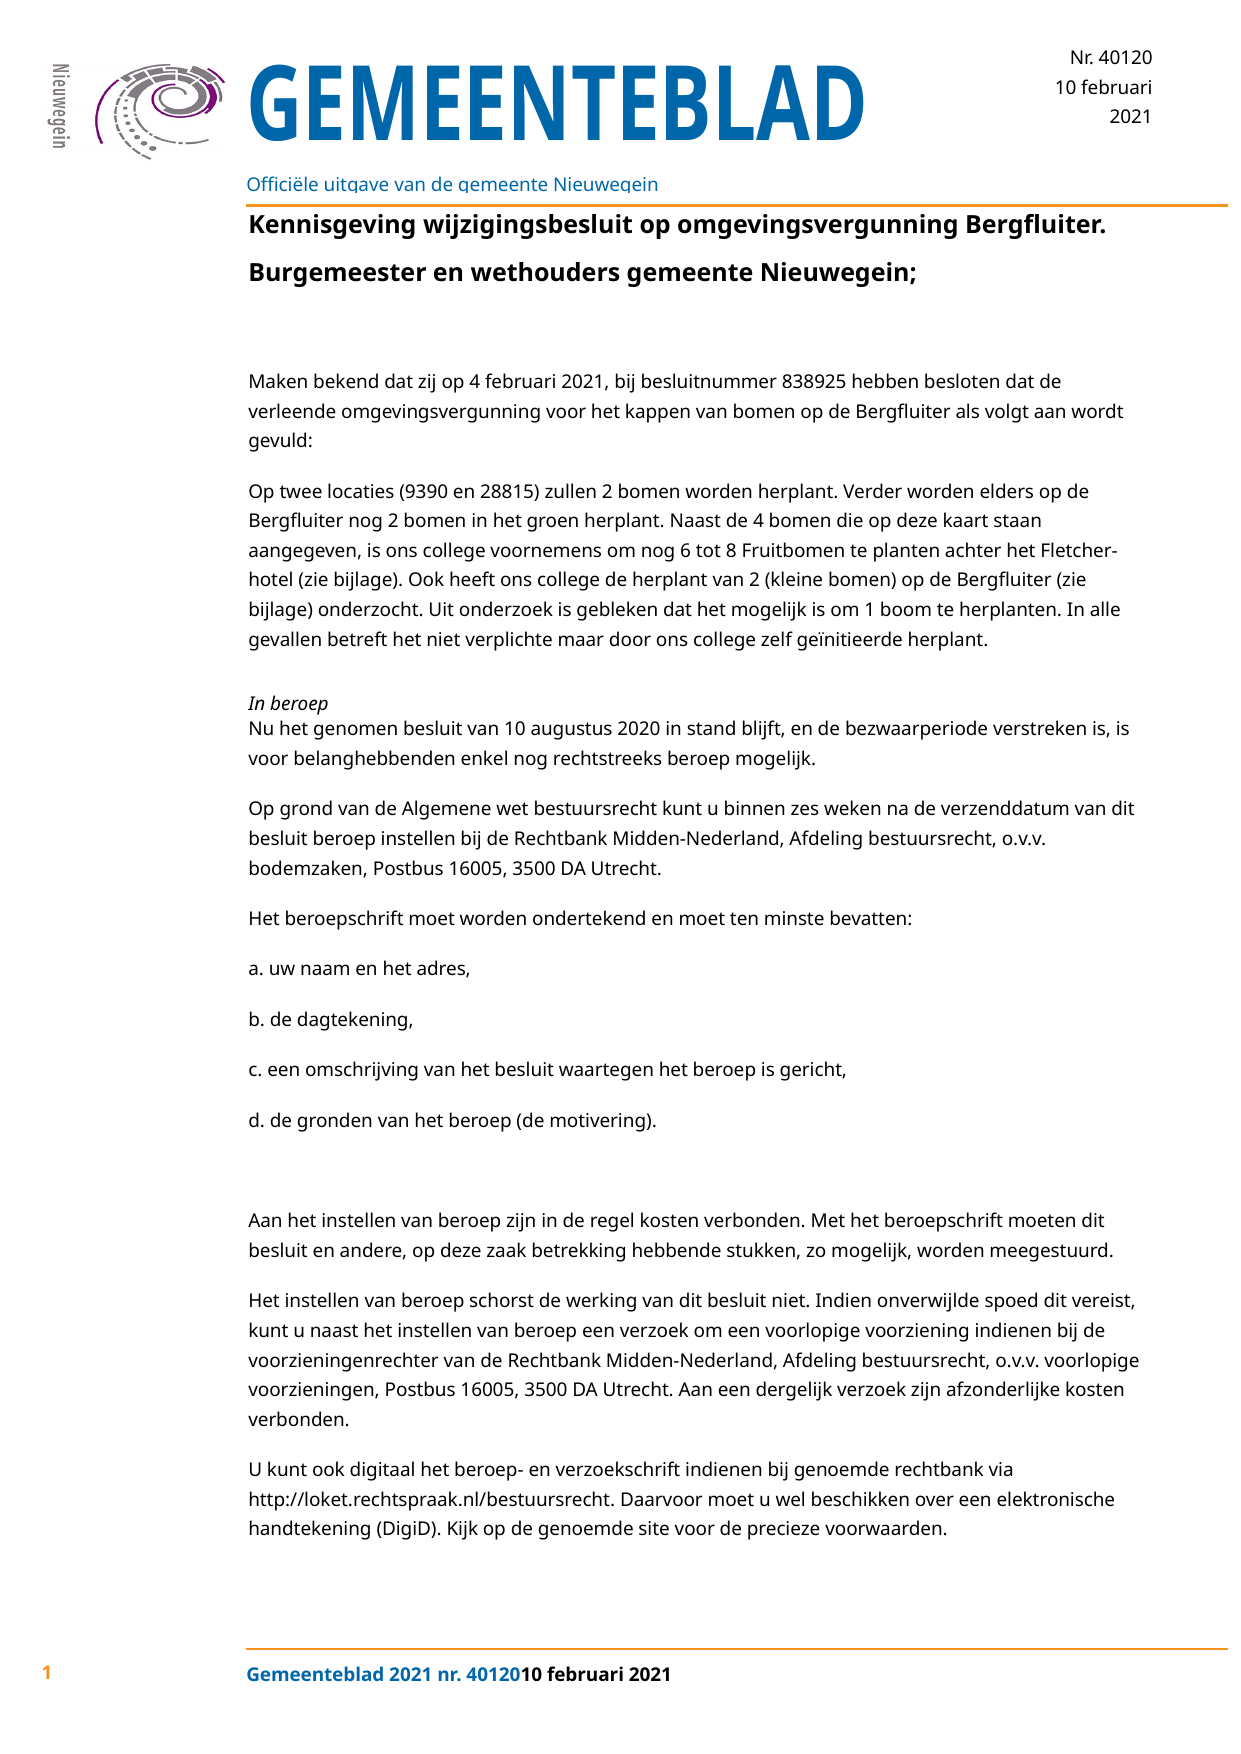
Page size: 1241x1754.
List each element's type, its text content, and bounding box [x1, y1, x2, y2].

picture [41, 47, 231, 172]
text Het beroepschrift moet worden ondertekend en moet ten minste bevatten: [248, 905, 1152, 931]
text Op twee locaties (9390 en 28815) zullen 2 bomen worden herplant. Verder worden elders op de Bergfluiter nog 2 bomen in het groen herplant. Naast de 4 bomen die op deze kaart staan aangegeven, is ons college voornemens om nog 6 tot 8 Fruitbomen te planten achter het Fletcher-hotel (zie bijlage). Ook heeft ons college de herplant van 2 (kleine bomen) op de Bergfluiter (zie bijlage) onderzocht. Uit onderzoek is gebleken dat het mogelijk is om 1 boom te herplanten. In alle gevallen betreft het niet verplichte maar door ons college zelf geïnitieerde herplant. [248, 478, 1152, 652]
text Het instellen van beroep schorst de werking van dit besluit niet. Indien onverwijlde spoed dit vereist, kunt u naast het instellen van beroep een verzoek om een voorlopige voorziening indienen bij de voorzieningenrechter van de Rechtbank Midden-Nederland, Afdeling bestuursrecht, o.v.v. voorlopige voorzieningen, Postbus 16005, 3500 DA Utrecht. Aan een dergelijk verzoek zijn afzonderlijke kosten verbonden. [248, 1288, 1152, 1432]
text Kennisgeving wijzigingsbesluit op omgevingsvergunning Bergfluiter. Burgemeester en wethouders gemeente Nieuwegein; [248, 207, 1152, 288]
text d. de gronden van het beroep (de motivering). [248, 1107, 1152, 1132]
text b. de dagtekening, [248, 1006, 1152, 1032]
text Maken bekend dat zij op 4 februari 2021, bij besluitnummer 838925 hebben besloten dat de verleende omgevingsvergunning voor het kappen van bomen op de Bergfluiter als volgt aan wordt gevuld: [248, 368, 1152, 453]
text Aan het instellen van beroep zijn in de regel kosten verbonden. Met het beroepschrift moeten dit besluit en andere, op deze zaak betrekking hebbende stukken, zo mogelijk, worden meegestuurd. [248, 1208, 1152, 1263]
text In beroep [248, 690, 1152, 716]
text Nu het genomen besluit van 10 augustus 2020 in stand blijft, en de bezwaarperiode verstreken is, is voor belanghebbenden enkel nog rechtstreeks beroep mogelijk. [248, 716, 1152, 771]
text c. een omschrijving van het besluit waartegen het beroep is gericht, [248, 1056, 1152, 1082]
text a. uw naam en het adres, [248, 956, 1152, 981]
text Op grond van de Algemene wet bestuursrecht kunt u binnen zes weken na de verzenddatum van dit besluit beroep instellen bij de Rechtbank Midden-Nederland, Afdeling bestuursrecht, o.v.v. bodemzaken, Postbus 16005, 3500 DA Utrecht. [248, 796, 1152, 880]
text U kunt ook digitaal het beroep- en verzoekschrift indienen bij genoemde rechtbank via http://loket.rechtspraak.nl/bestuursrecht. Daarvoor moet u wel beschikken over een elektronische handtekening (DigiD). Kijk op de genoemde site voor de precieze voorwaarden. [248, 1456, 1152, 1541]
